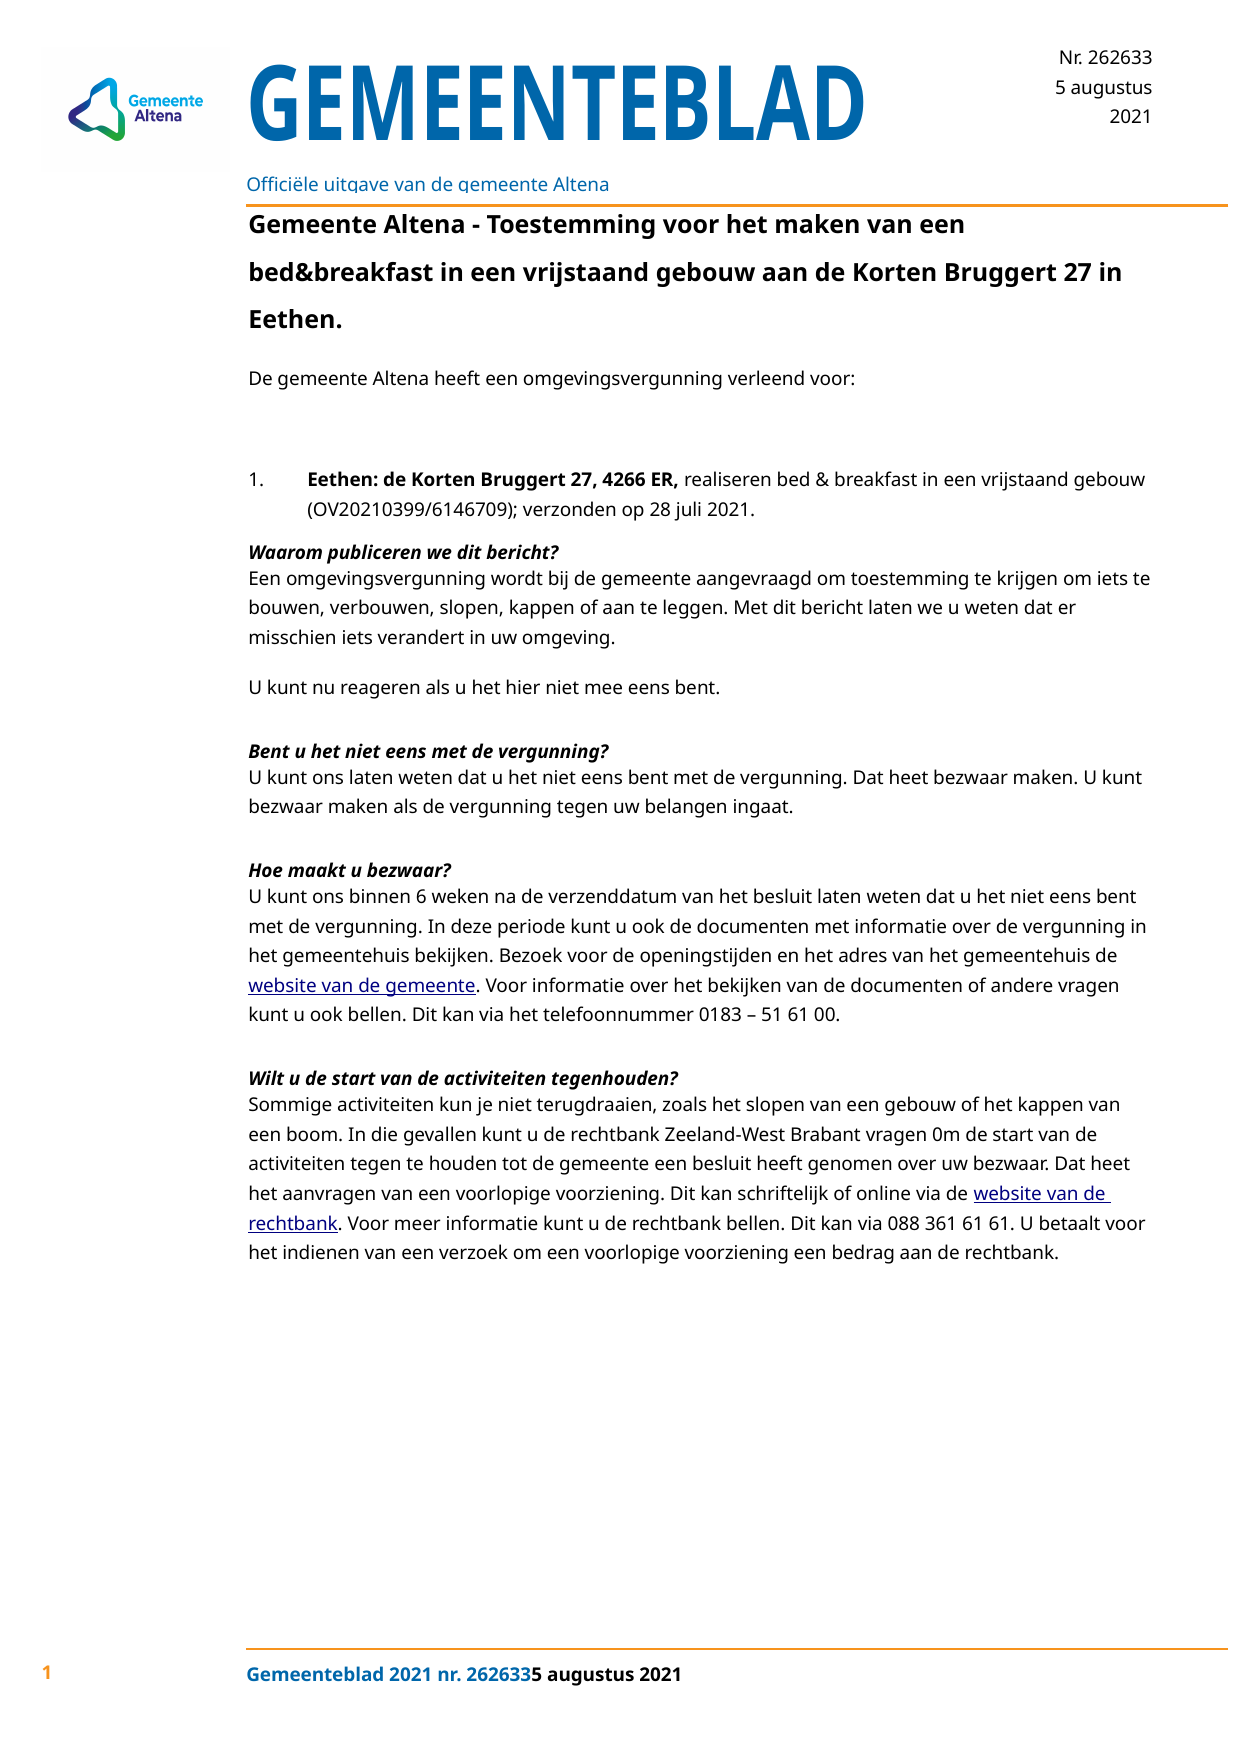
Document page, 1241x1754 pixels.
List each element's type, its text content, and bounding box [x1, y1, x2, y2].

text U kunt nu reageren als u het hier niet mee eens bent. [248, 674, 1152, 700]
text Hoe maakt u bezwaar? [248, 858, 1152, 883]
text Sommige activiteiten kun je niet terugdraaien, zoals het slopen van een gebouw of het kappen van een boom. In die gevallen kunt u de rechtbank Zeeland-West Brabant vragen 0m de start van de activiteiten tegen te houden tot de gemeente een besluit heeft genomen over uw bezwaar. Dat heet het aanvragen van een voorlopige voorziening. Dit kan schriftelijk of online via de website van de rechtbank. Voor meer informatie kunt u de rechtbank bellen. Dit kan via 088 361 61 61. U betaalt voor het indienen van een verzoek om een voorlopige voorziening een bedrag aan de rechtbank. [248, 1091, 1152, 1265]
text Bent u het niet eens met de vergunning? [248, 738, 1152, 764]
text De gemeente Altena heeft een omgevingsvergunning verleend voor: [248, 366, 1152, 391]
picture [41, 47, 231, 172]
text Waarom publiceren we dit bericht? [248, 539, 1152, 565]
text Een omgevingsvergunning wordt bij de gemeente aangevraagd om toestemming te krijgen om iets te bouwen, verbouwen, slopen, kappen of aan te leggen. Met dit bericht laten we u weten dat er misschien iets verandert in uw omgeving. [248, 565, 1152, 650]
text Gemeente Altena - Toestemming voor het maken van een bed&breakfast in een vrijstaand gebouw aan de Korten Bruggert 27 in Eethen. [248, 207, 1152, 336]
text Wilt u de start van de activiteiten tegenhouden? [248, 1066, 1152, 1091]
text U kunt ons binnen 6 weken na de verzenddatum van het besluit laten weten dat u het niet eens bent met de vergunning. In deze periode kunt u ook de documenten met informatie over de vergunning in het gemeentehuis bekijken. Bezoek voor de openingstijden en het adres van het gemeentehuis de website van de gemeente. Voor informatie over het bekijken van de documenten of andere vragen kunt u ook bellen. Dit kan via het telefoonnummer 0183 – 51 61 00. [248, 883, 1152, 1027]
text U kunt ons laten weten dat u het niet eens bent met de vergunning. Dat heet bezwaar maken. U kunt bezwaar maken als de vergunning tegen uw belangen ingaat. [248, 764, 1152, 819]
list Eethen: de Korten Bruggert 27, 4266 ER, realiseren bed & breakfast in een vrijstaand gebouw (OV20210399/6146709); verzonden op 28 juli 2021. [248, 466, 1152, 522]
